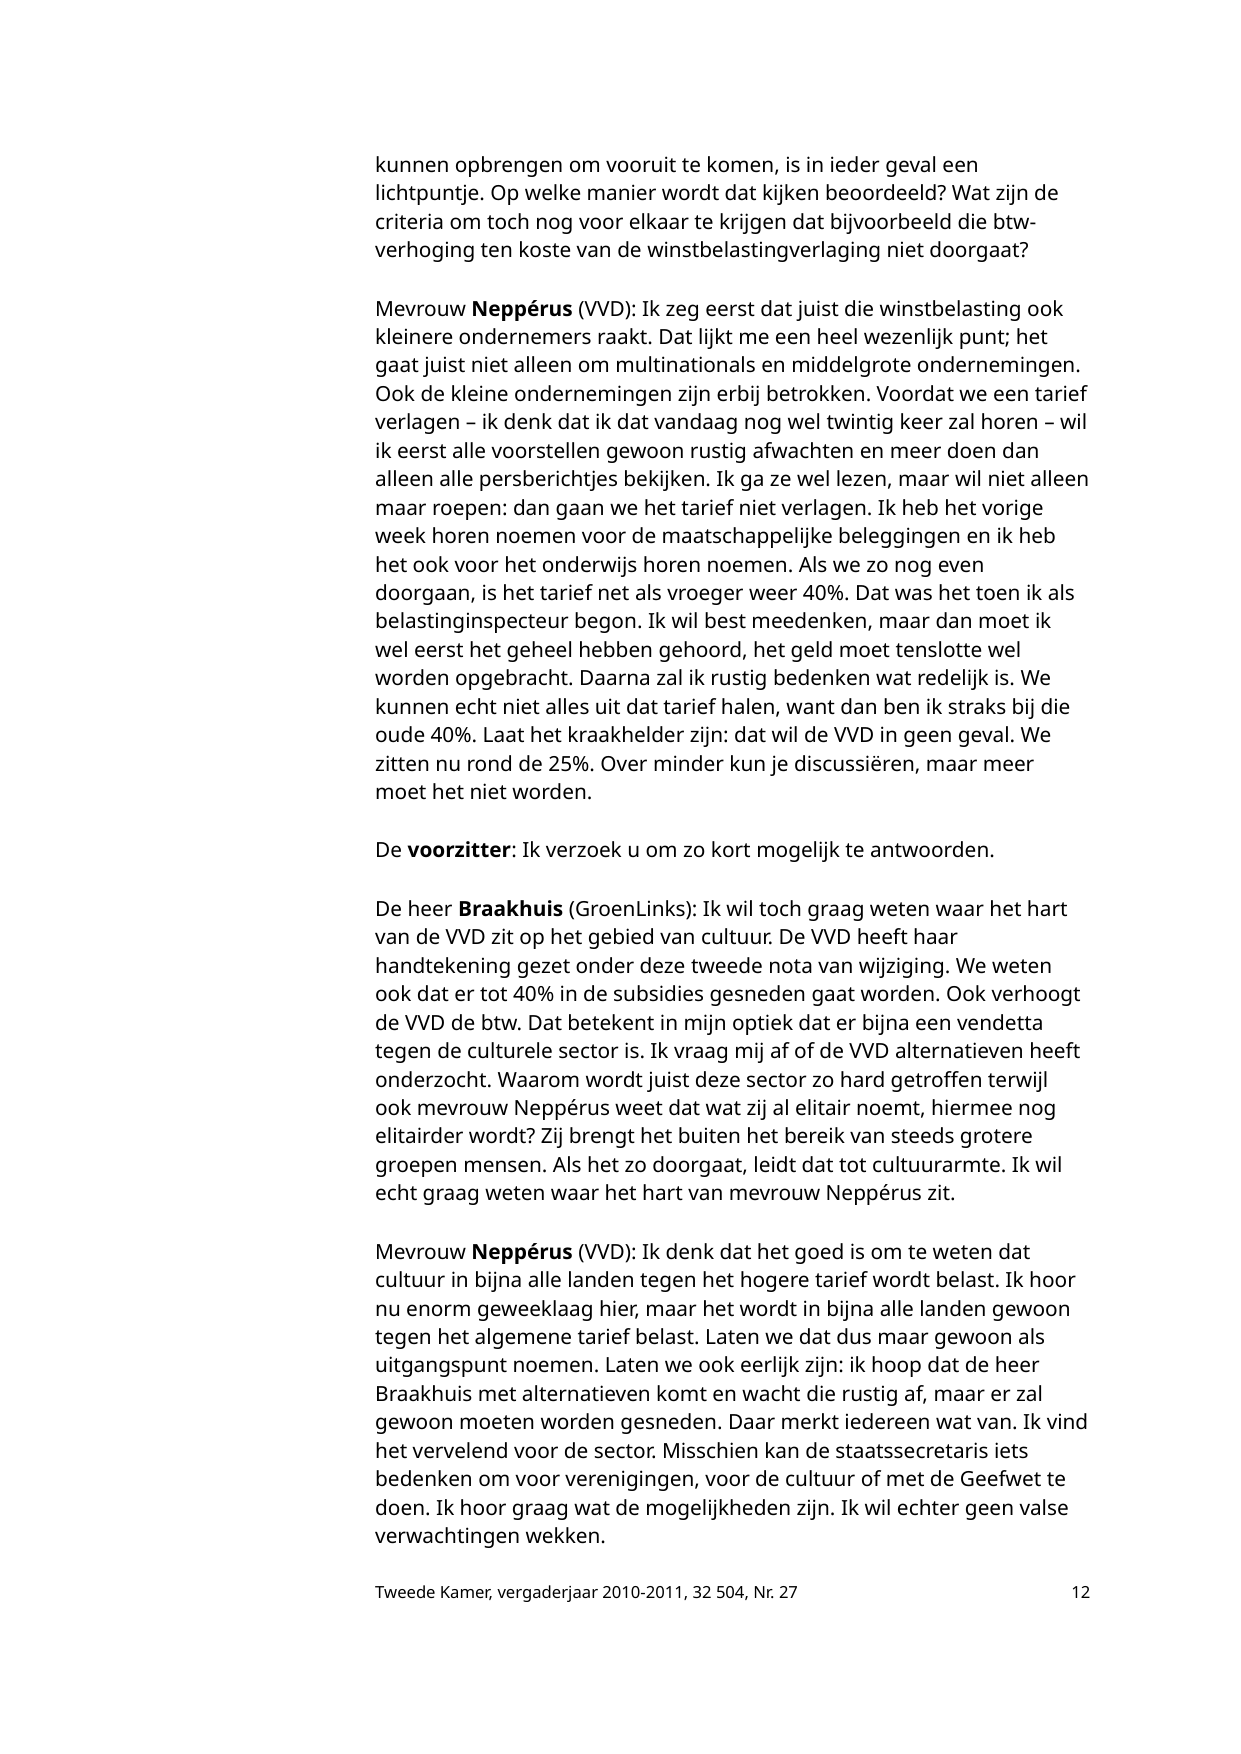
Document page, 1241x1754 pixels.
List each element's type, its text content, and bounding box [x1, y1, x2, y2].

text Mevrouw Neppérus (VVD): Ik denk dat het goed is om te weten dat cultuur in bijna alle landen tegen het hogere tarief wordt belast. Ik hoor nu enorm geweeklaag hier, maar het wordt in bijna alle landen gewoon tegen het algemene tarief belast. Laten we dat dus maar gewoon als uitgangspunt noemen. Laten we ook eerlijk zijn: ik hoop dat de heer Braakhuis met alternatieven komt en wacht die rustig af, maar er zal gewoon moeten worden gesneden. Daar merkt iedereen wat van. Ik vind het vervelend voor de sector. Misschien kan de staatssecretaris iets bedenken om voor verenigingen, voor de cultuur of met de Geefwet te doen. Ik hoor graag wat de mogelijkheden zijn. Ik wil echter geen valse verwachtingen wekken. [375, 1237, 1090, 1550]
text Mevrouw Neppérus (VVD): Ik zeg eerst dat juist die winstbelasting ook kleinere ondernemers raakt. Dat lijkt me een heel wezenlijk punt; het gaat juist niet alleen om multinationals en middelgrote ondernemingen. Ook de kleine ondernemingen zijn erbij betrokken. Voordat we een tarief verlagen – ik denk dat ik dat vandaag nog wel twintig keer zal horen – wil ik eerst alle voorstellen gewoon rustig afwachten en meer doen dan alleen alle persberichtjes bekijken. Ik ga ze wel lezen, maar wil niet alleen maar roepen: dan gaan we het tarief niet verlagen. Ik heb het vorige week horen noemen voor de maatschappelijke beleggingen en ik heb het ook voor het onderwijs horen noemen. Als we zo nog even doorgaan, is het tarief net als vroeger weer 40%. Dat was het toen ik als belastinginspecteur begon. Ik wil best meedenken, maar dan moet ik wel eerst het geheel hebben gehoord, het geld moet tenslotte wel worden opgebracht. Daarna zal ik rustig bedenken wat redelijk is. We kunnen echt niet alles uit dat tarief halen, want dan ben ik straks bij die oude 40%. Laat het kraakhelder zijn: dat wil de VVD in geen geval. We zitten nu rond de 25%. Over minder kun je discussiëren, maar meer moet het niet worden. [375, 294, 1090, 806]
text kunnen opbrengen om vooruit te komen, is in ieder geval een lichtpuntje. Op welke manier wordt dat kijken beoordeeld? Wat zijn de criteria om toch nog voor elkaar te krijgen dat bijvoorbeeld die btw-verhoging ten koste van de winstbelastingverlaging niet doorgaat? [375, 150, 1090, 264]
text De heer Braakhuis (GroenLinks): Ik wil toch graag weten waar het hart van de VVD zit op het gebied van cultuur. De VVD heeft haar handtekening gezet onder deze tweede nota van wijziging. We weten ook dat er tot 40% in de subsidies gesneden gaat worden. Ook verhoogt de VVD de btw. Dat betekent in mijn optiek dat er bijna een vendetta tegen de culturele sector is. Ik vraag mij af of de VVD alternatieven heeft onderzocht. Waarom wordt juist deze sector zo hard getroffen terwijl ook mevrouw Neppérus weet dat wat zij al elitair noemt, hiermee nog elitairder wordt? Zij brengt het buiten het bereik van steeds grotere groepen mensen. Als het zo doorgaat, leidt dat tot cultuurarmte. Ik wil echt graag weten waar het hart van mevrouw Neppérus zit. [375, 894, 1090, 1207]
text De voorzitter: Ik verzoek u om zo kort mogelijk te antwoorden. [375, 836, 1090, 864]
